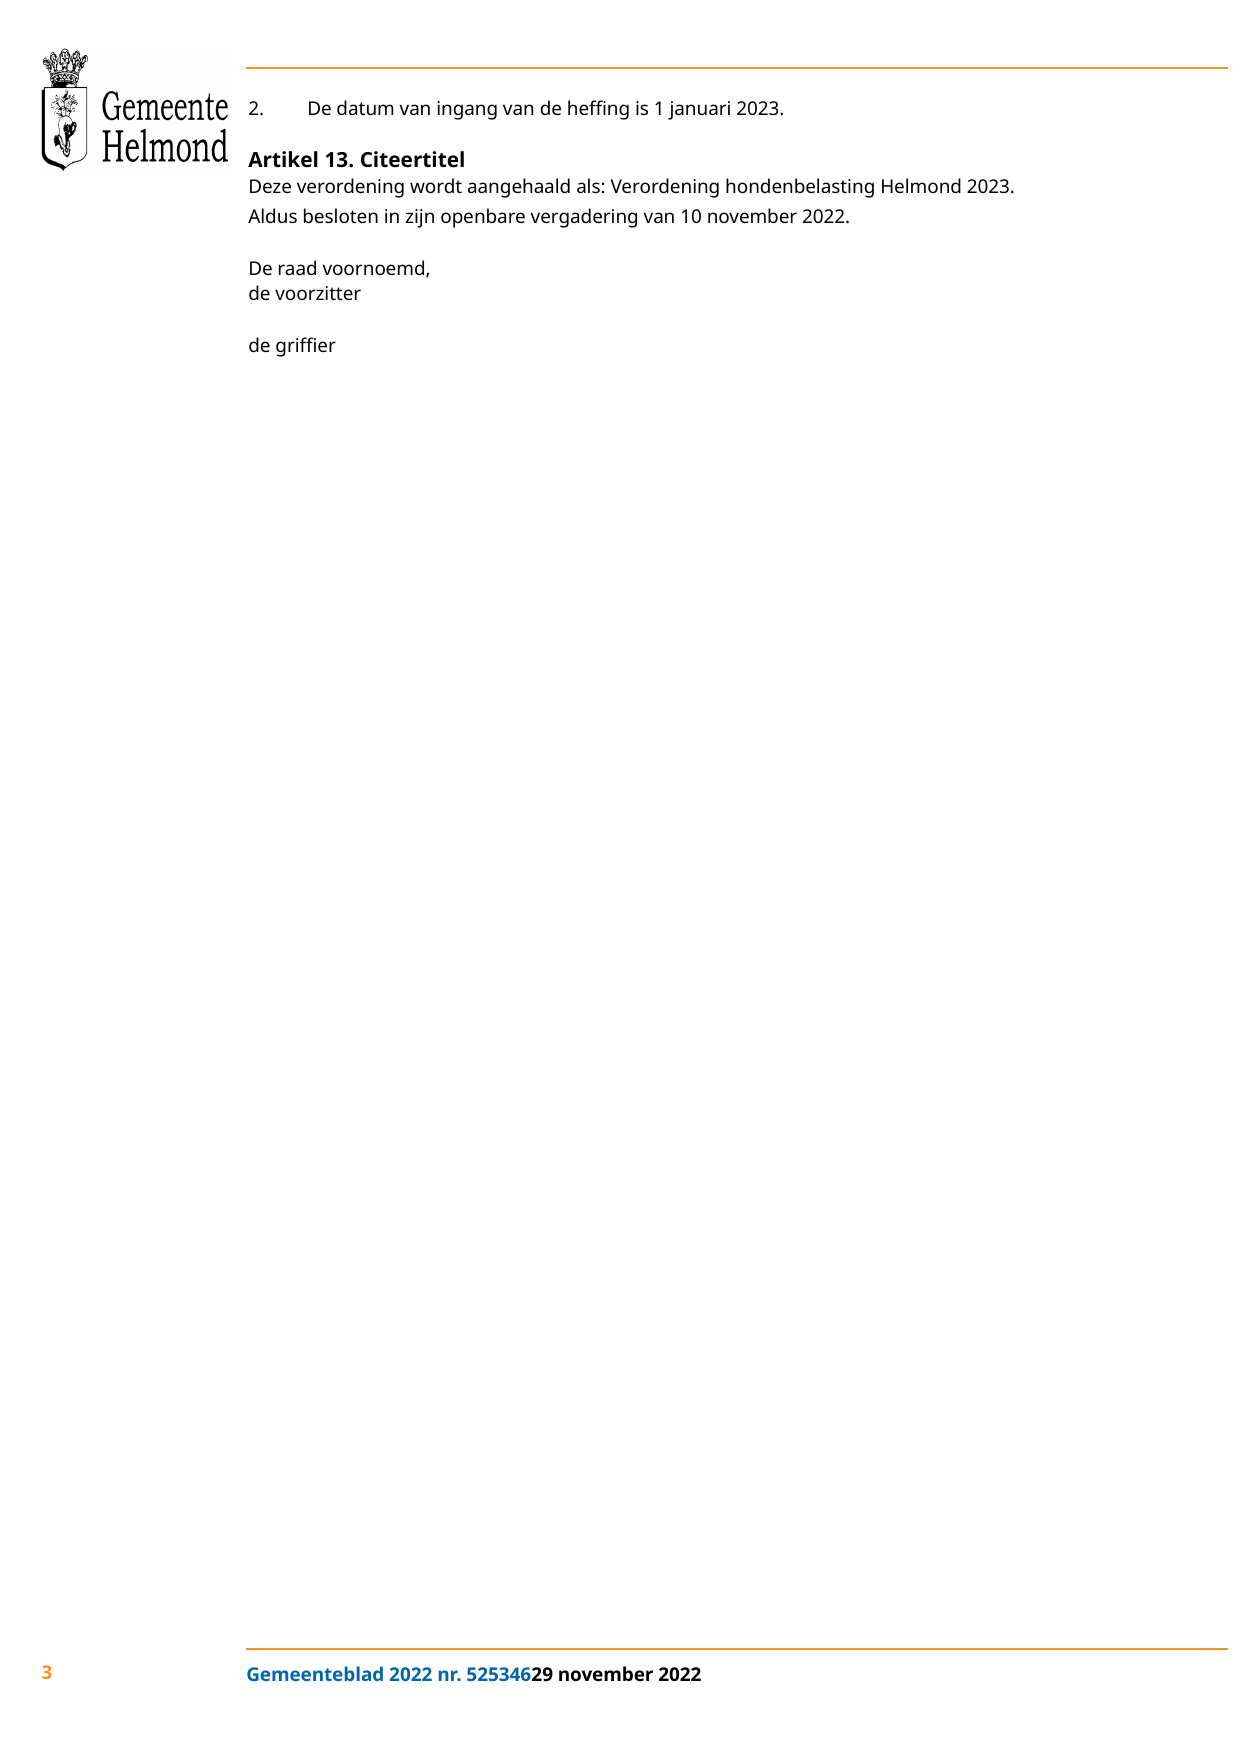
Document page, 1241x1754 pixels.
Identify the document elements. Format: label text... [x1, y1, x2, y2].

text Deze verordening wordt aangehaald als: Verordening hondenbelasting Helmond 2023. [248, 174, 1152, 199]
text De raad voornoemd, [248, 255, 1152, 280]
text de griffier [248, 332, 1152, 358]
text Aldus besloten in zijn openbare vergadering van 10 november 2022. [248, 203, 1152, 229]
list De datum van ingang van de heffing is 1 januari 2023. [248, 95, 1152, 121]
text Artikel 13. Citeertitel [248, 145, 1152, 174]
text de voorzitter [248, 280, 1152, 306]
picture [41, 47, 231, 172]
